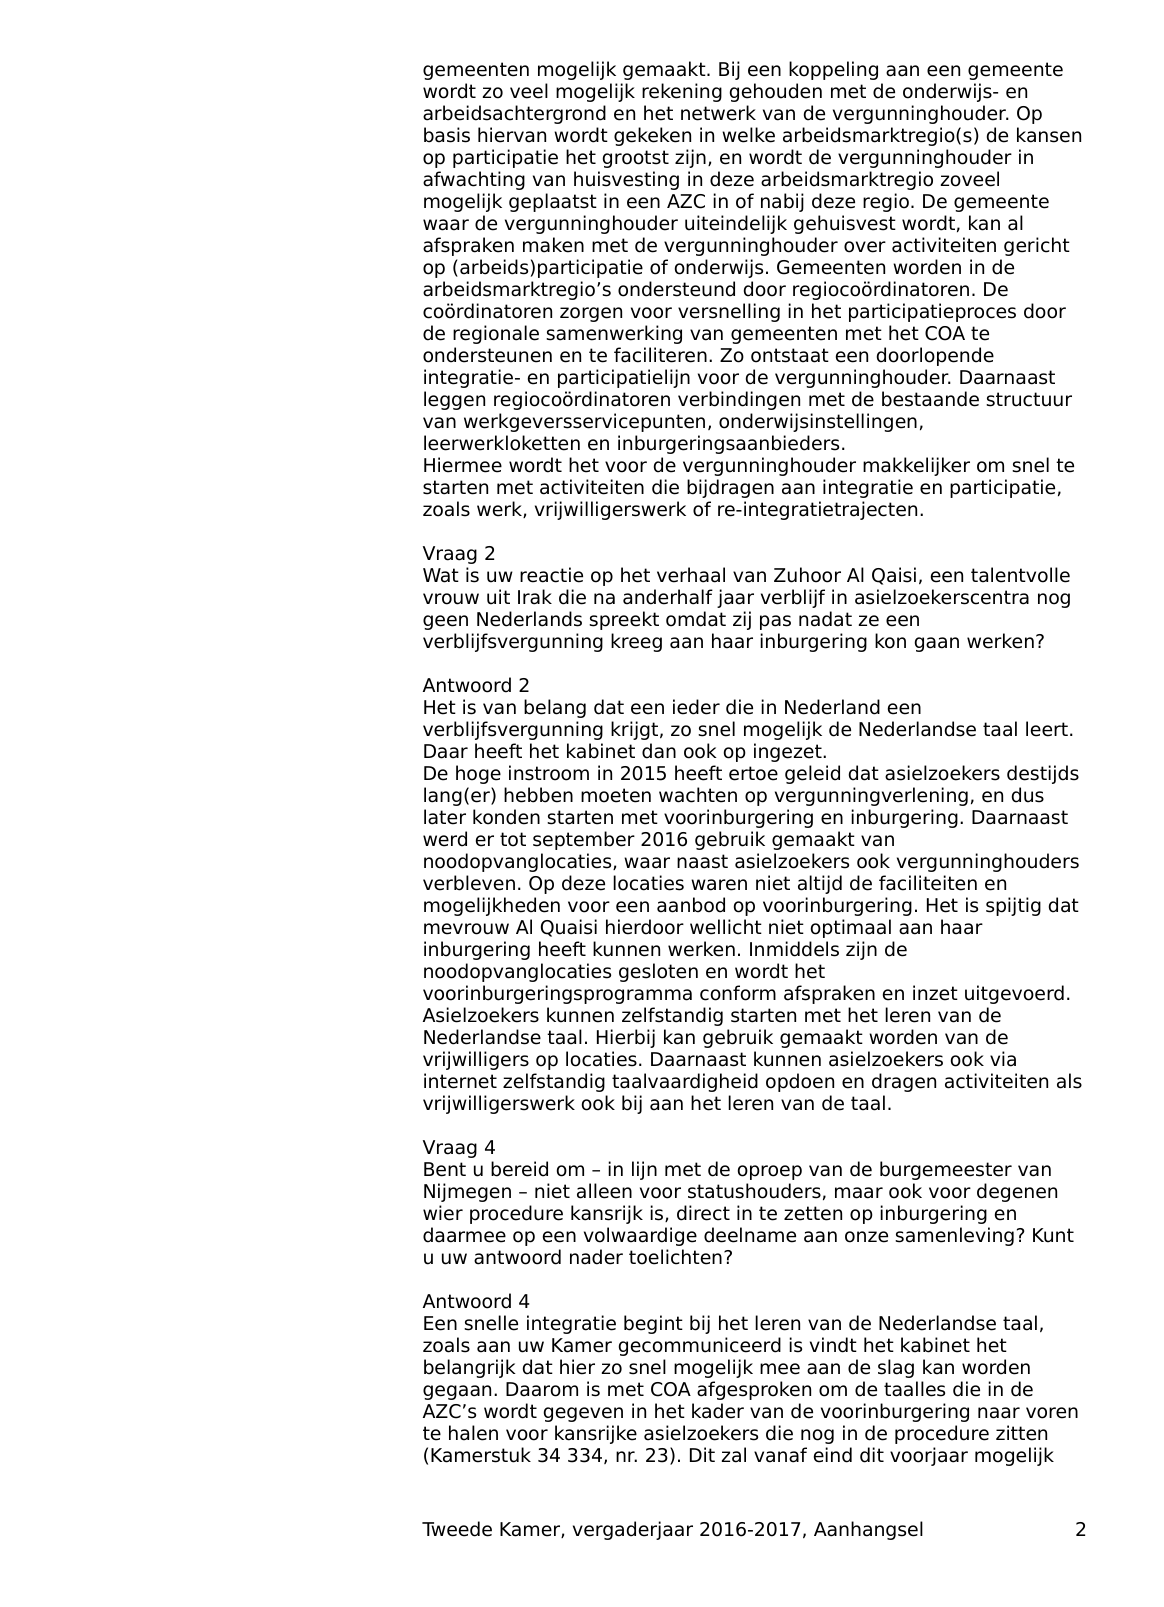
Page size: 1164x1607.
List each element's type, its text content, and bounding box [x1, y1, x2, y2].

text De hoge instroom in 2015 heeft ertoe geleid dat asielzoekers destijds lang(er) hebben moeten wachten op vergunningverlening, en dus later konden starten met voorinburgering en inburgering. Daarnaast werd er tot september 2016 gebruik gemaakt van noodopvanglocaties, waar naast asielzoekers ook vergunninghouders verbleven. Op deze locaties waren niet altijd de faciliteiten en mogelijkheden voor een aanbod op voorinburgering. Het is spijtig dat mevrouw Al Quaisi hierdoor wellicht niet optimaal aan haar inburgering heeft kunnen werken. Inmiddels zijn de noodopvanglocaties gesloten en wordt het voorinburgeringsprogramma conform afspraken en inzet uitgevoerd. Asielzoekers kunnen zelfstandig starten met het leren van de Nederlandse taal. Hierbij kan gebruik gemaakt worden van de vrijwilligers op locaties. Daarnaast kunnen asielzoekers ook via internet zelfstandig taalvaardigheid opdoen en dragen activiteiten als vrijwilligerswerk ook bij aan het leren van de taal. [422, 763, 1087, 1114]
text Antwoord 2 [422, 675, 1087, 697]
text Hiermee wordt het voor de vergunninghouder makkelijker om snel te starten met activiteiten die bijdragen aan integratie en participatie, zoals werk, vrijwilligerswerk of re-integratietrajecten. [422, 455, 1087, 521]
text gemeenten mogelijk gemaakt. Bij een koppeling aan een gemeente wordt zo veel mogelijk rekening gehouden met de onderwijs- en arbeidsachtergrond en het netwerk van de vergunninghouder. Op basis hiervan wordt gekeken in welke arbeidsmarktregio(s) de kansen op participatie het grootst zijn, en wordt de vergunninghouder in afwachting van huisvesting in deze arbeidsmarktregio zoveel mogelijk geplaatst in een AZC in of nabij deze regio. De gemeente waar de vergunninghouder uiteindelijk gehuisvest wordt, kan al afspraken maken met de vergunninghouder over activiteiten gericht op (arbeids)participatie of onderwijs. Gemeenten worden in de arbeidsmarktregio’s ondersteund door regiocoördinatoren. De coördinatoren zorgen voor versnelling in het participatieproces door de regionale samenwerking van gemeenten met het COA te ondersteunen en te faciliteren. Zo ontstaat een doorlopende integratie- en participatielijn voor de vergunninghouder. Daarnaast leggen regiocoördinatoren verbindingen met de bestaande structuur van werkgeversservicepunten, onderwijsinstellingen, leerwerkloketten en inburgeringsaanbieders. [422, 59, 1087, 455]
text Vraag 4 [422, 1137, 1087, 1159]
text Een snelle integratie begint bij het leren van de Nederlandse taal, zoals aan uw Kamer gecommuniceerd is vindt het kabinet het belangrijk dat hier zo snel mogelijk mee aan de slag kan worden gegaan. Daarom is met COA afgesproken om de taalles die in de AZC’s wordt gegeven in het kader van de voorinburgering naar voren te halen voor kansrijke asielzoekers die nog in de procedure zitten (Kamerstuk 34 334, nr. 23). Dit zal vanaf eind dit voorjaar mogelijk [422, 1313, 1087, 1467]
text Bent u bereid om – in lijn met de oproep van de burgemeester van Nijmegen – niet alleen voor statushouders, maar ook voor degenen wier procedure kansrijk is, direct in te zetten op inburgering en daarmee op een volwaardige deelname aan onze samenleving? Kunt u uw antwoord nader toelichten? [422, 1159, 1087, 1268]
text Het is van belang dat een ieder die in Nederland een verblijfsvergunning krijgt, zo snel mogelijk de Nederlandse taal leert. Daar heeft het kabinet dan ook op ingezet. [422, 697, 1087, 763]
text Wat is uw reactie op het verhaal van Zuhoor Al Qaisi, een talentvolle vrouw uit Irak die na anderhalf jaar verblijf in asielzoekerscentra nog geen Nederlands spreekt omdat zij pas nadat ze een verblijfsvergunning kreeg aan haar inburgering kon gaan werken? [422, 565, 1087, 653]
text Antwoord 4 [422, 1291, 1087, 1313]
text Vraag 2 [422, 543, 1087, 565]
